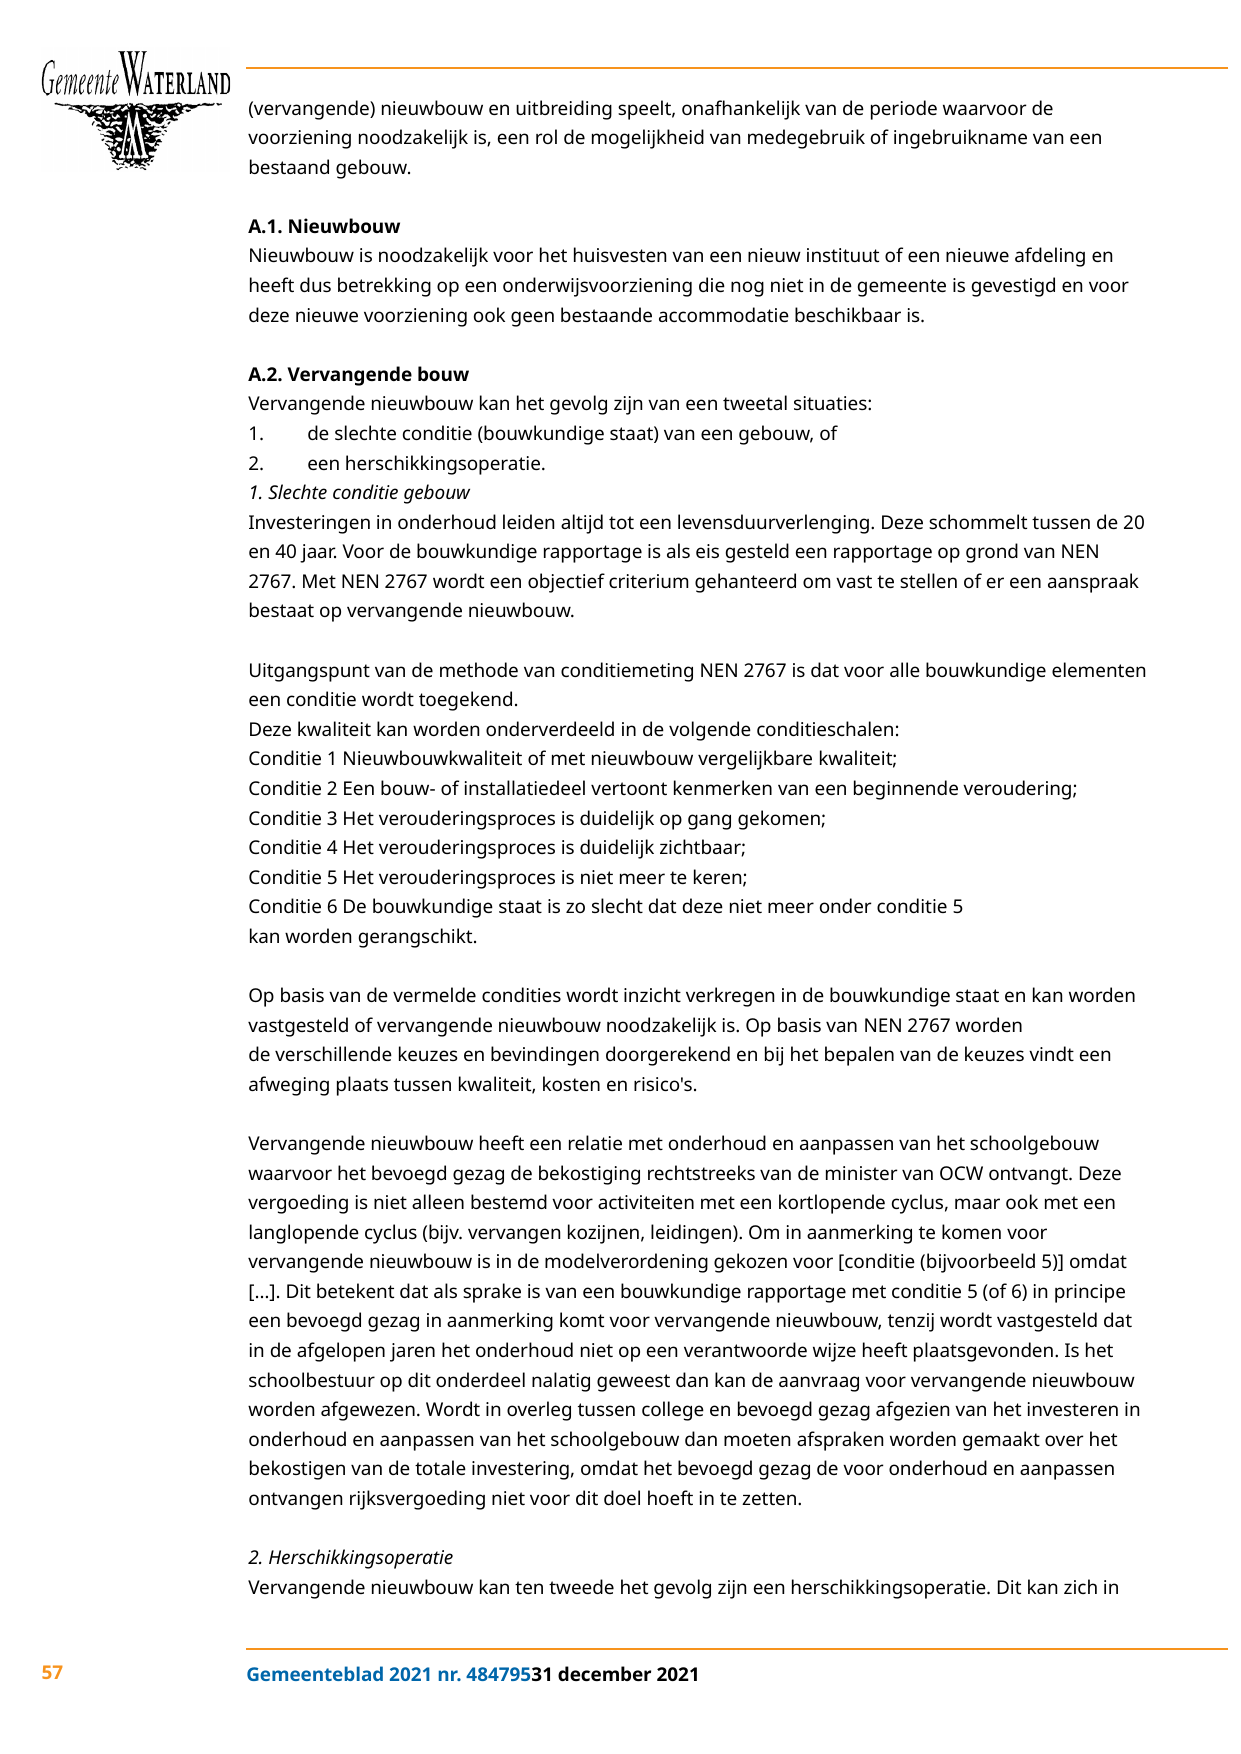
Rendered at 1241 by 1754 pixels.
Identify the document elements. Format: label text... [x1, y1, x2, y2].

text 1. Slechte conditie gebouw [248, 479, 1152, 505]
text Nieuwbouw is noodzakelijk voor het huisvesten van een nieuw instituut of een nieuwe afdeling en heeft dus betrekking op een onderwijsvoorziening die nog niet in de gemeente is gevestigd en voor deze nieuwe voorziening ook geen bestaande accommodatie beschikbaar is. [248, 243, 1152, 328]
text A.2. Vervangende bouw [248, 361, 1152, 387]
text Op basis van de vermelde condities wordt inzicht verkregen in de bouwkundige staat en kan worden vastgesteld of vervangende nieuwbouw noodzakelijk is. Op basis van NEN 2767 worden de verschillende keuzes en bevindingen doorgerekend en bij het bepalen van de keuzes vindt een afweging plaats tussen kwaliteit, kosten en risico's. [248, 982, 1152, 1097]
picture [41, 47, 231, 172]
list de slechte conditie (bouwkundige staat) van een gebouw, of [248, 420, 1152, 446]
text Conditie 1 Nieuwbouwkwaliteit of met nieuwbouw vergelijkbare kwaliteit; [248, 746, 1152, 771]
text Uitgangspunt van de methode van conditiemeting NEN 2767 is dat voor alle bouwkundige elementen een conditie wordt toegekend. Deze kwaliteit kan worden onderverdeeld in de volgende conditieschalen: [248, 657, 1152, 742]
text A.1. Nieuwbouw [248, 213, 1152, 239]
text Conditie 6 De bouwkundige staat is zo slecht dat deze niet meer onder conditie 5 kan worden gerangschikt. [248, 893, 1152, 949]
text Conditie 2 Een bouw- of installatiedeel vertoont kenmerken van een beginnende veroudering; [248, 775, 1152, 801]
text Vervangende nieuwbouw kan ten tweede het gevolg zijn een herschikkingsoperatie. Dit kan zich in [248, 1574, 1152, 1600]
text Conditie 4 Het verouderingsproces is duidelijk zichtbaar; [248, 834, 1152, 860]
text Conditie 3 Het verouderingsproces is duidelijk op gang gekomen; [248, 805, 1152, 831]
text Investeringen in onderhoud leiden altijd tot een levensduurverlenging. Deze schommelt tussen de 20 en 40 jaar. Voor de bouwkundige rapportage is als eis gesteld een rapportage op grond van NEN 2767. Met NEN 2767 wordt een objectief criterium gehanteerd om vast te stellen of er een aanspraak bestaat op vervangende nieuwbouw. [248, 509, 1152, 623]
text Vervangende nieuwbouw kan het gevolg zijn van een tweetal situaties: [248, 391, 1152, 416]
text (vervangende) nieuwbouw en uitbreiding speelt, onafhankelijk van de periode waarvoor de voorziening noodzakelijk is, een rol de mogelijkheid van medegebruik of ingebruikname van een bestaand gebouw. [248, 95, 1152, 180]
text Vervangende nieuwbouw heeft een relatie met onderhoud en aanpassen van het schoolgebouw waarvoor het bevoegd gezag de bekostiging rechtstreeks van de minister van OCW ontvangt. Deze vergoeding is niet alleen bestemd voor activiteiten met een kortlopende cyclus, maar ook met een langlopende cyclus (bijv. vervangen kozijnen, leidingen). Om in aanmerking te komen voor vervangende nieuwbouw is in de modelverordening gekozen voor [conditie (bijvoorbeeld 5)] omdat […]. Dit betekent dat als sprake is van een bouwkundige rapportage met conditie 5 (of 6) in principe een bevoegd gezag in aanmerking komt voor vervangende nieuwbouw, tenzij wordt vastgesteld dat in de afgelopen jaren het onderhoud niet op een verantwoorde wijze heeft plaatsgevonden. Is het schoolbestuur op dit onderdeel nalatig geweest dan kan de aanvraag voor vervangende nieuwbouw worden afgewezen. Wordt in overleg tussen college en bevoegd gezag afgezien van het investeren in onderhoud en aanpassen van het schoolgebouw dan moeten afspraken worden gemaakt over het bekostigen van de totale investering, omdat het bevoegd gezag de voor onderhoud en aanpassen ontvangen rijksvergoeding niet voor dit doel hoeft in te zetten. [248, 1130, 1152, 1511]
text 2. Herschikkingsoperatie [248, 1544, 1152, 1570]
text Conditie 5 Het verouderingsproces is niet meer te keren; [248, 864, 1152, 890]
list een herschikkingsoperatie. [248, 450, 1152, 476]
